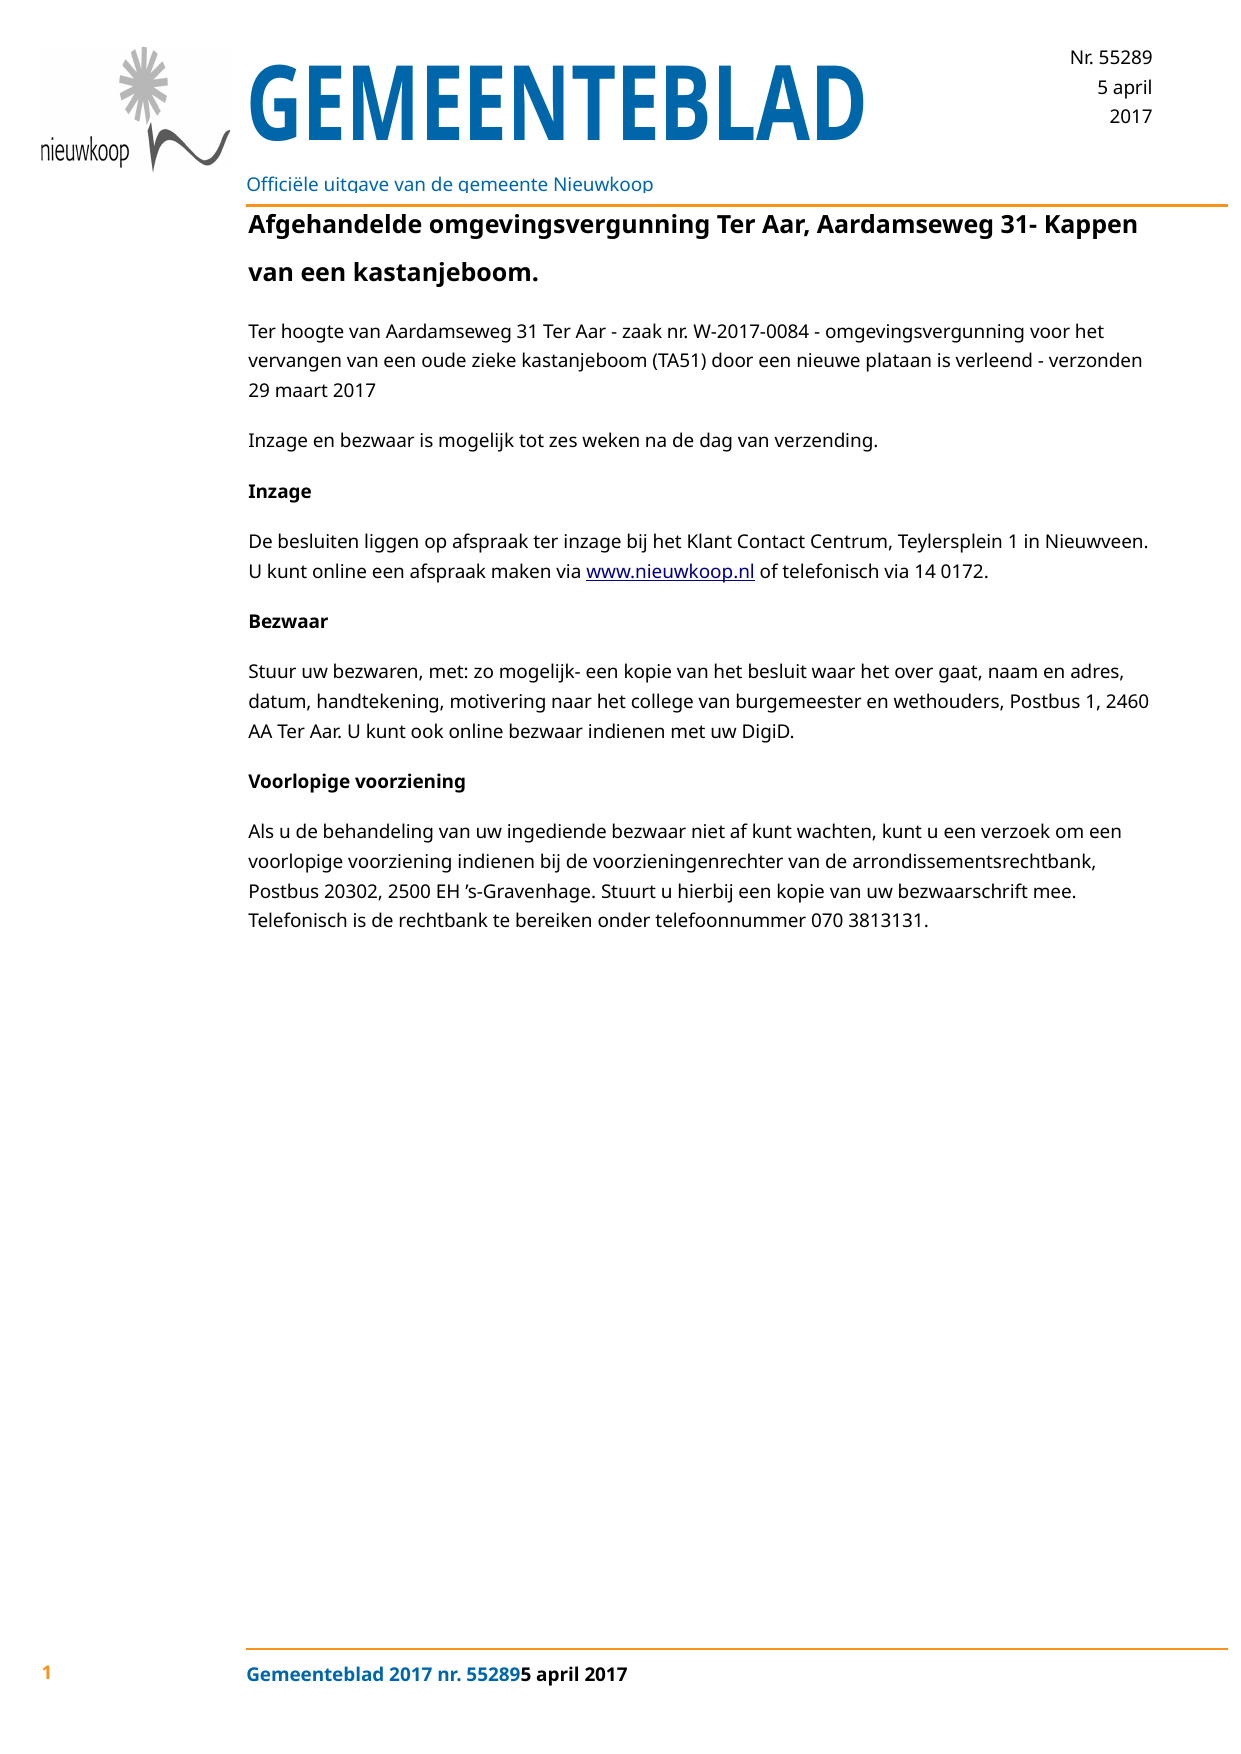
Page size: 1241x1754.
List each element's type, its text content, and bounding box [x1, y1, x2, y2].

text Afgehandelde omgevingsvergunning Ter Aar, Aardamseweg 31- Kappen van een kastanjeboom. [248, 207, 1152, 288]
picture [41, 47, 231, 172]
text Bezwaar [248, 608, 1152, 634]
text Voorlopige voorziening [248, 768, 1152, 794]
text Inzage en bezwaar is mogelijk tot zes weken na de dag van verzending. [248, 427, 1152, 453]
text Stuur uw bezwaren, met: zo mogelijk- een kopie van het besluit waar het over gaat, naam en adres, datum, handtekening, motivering naar het college van burgemeester en wethouders, Postbus 1, 2460 AA Ter Aar. U kunt ook online bezwaar indienen met uw DigiD. [248, 659, 1152, 744]
text De besluiten liggen op afspraak ter inzage bij het Klant Contact Centrum, Teylersplein 1 in Nieuwveen. U kunt online een afspraak maken via www.nieuwkoop.nl of telefonisch via 14 0172. [248, 528, 1152, 584]
text Als u de behandeling van uw ingediende bezwaar niet af kunt wachten, kunt u een verzoek om een voorlopige voorziening indienen bij de voorzieningenrechter van de arrondissementsrechtbank, Postbus 20302, 2500 EH ’s-Gravenhage. Stuurt u hierbij een kopie van uw bezwaarschrift mee. Telefonisch is de rechtbank te bereiken onder telefoonnummer 070 3813131. [248, 819, 1152, 933]
text Inzage [248, 478, 1152, 504]
text Ter hoogte van Aardamseweg 31 Ter Aar - zaak nr. W-2017-0084 - omgevingsvergunning voor het vervangen van een oude zieke kastanjeboom (TA51) door een nieuwe plataan is verleend - verzonden 29 maart 2017 [248, 318, 1152, 403]
